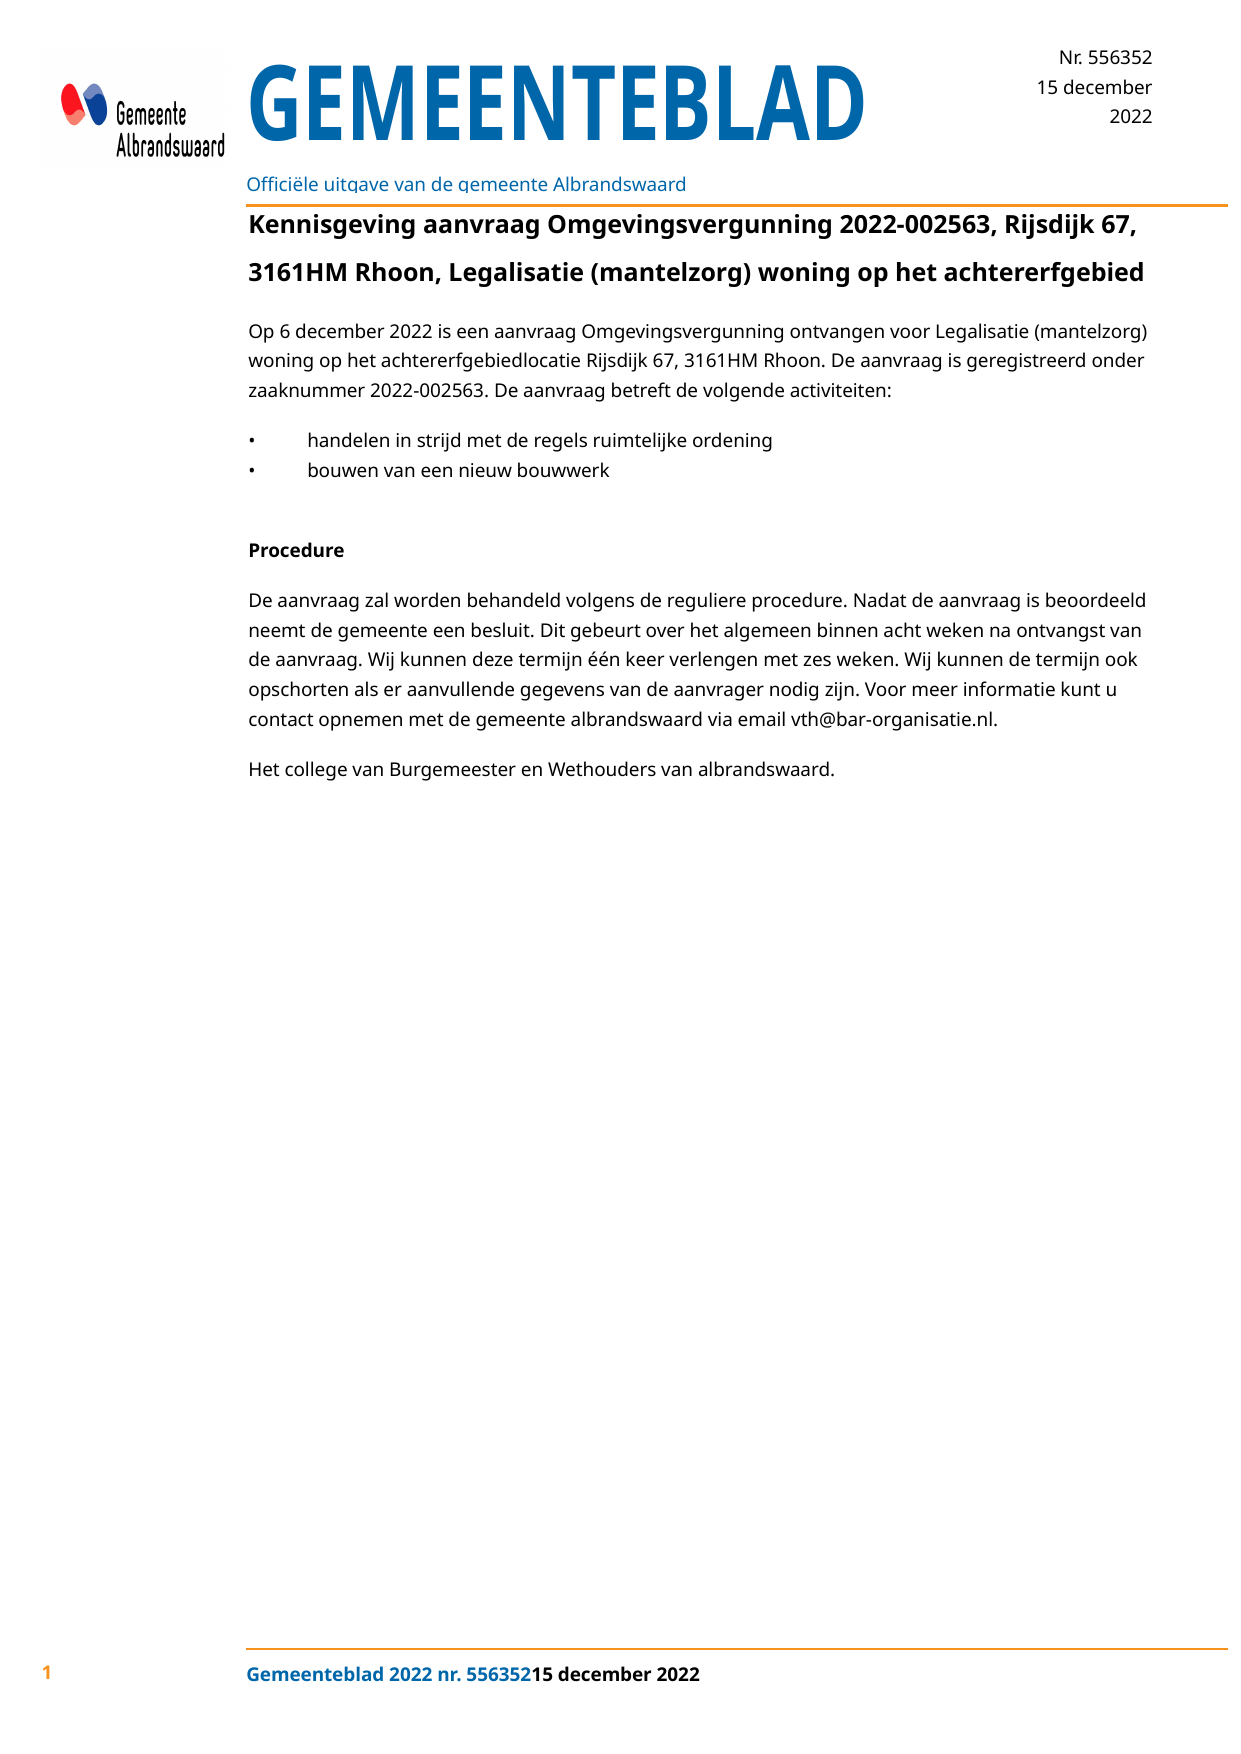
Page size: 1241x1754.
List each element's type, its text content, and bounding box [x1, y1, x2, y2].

list bouwen van een nieuw bouwwerk [248, 457, 1152, 483]
text De aanvraag zal worden behandeld volgens de reguliere procedure. Nadat de aanvraag is beoordeeld neemt de gemeente een besluit. Dit gebeurt over het algemeen binnen acht weken na ontvangst van de aanvraag. Wij kunnen deze termijn één keer verlengen met zes weken. Wij kunnen de termijn ook opschorten als er aanvullende gegevens van de aanvrager nodig zijn. Voor meer informatie kunt u contact opnemen met de gemeente albrandswaard via email vth@bar-organisatie.nl. [248, 587, 1152, 732]
text Procedure [248, 537, 1152, 563]
text Het college van Burgemeester en Wethouders van albrandswaard. [248, 756, 1152, 782]
text Kennisgeving aanvraag Omgevingsvergunning 2022-002563, Rijsdijk 67, 3161HM Rhoon, Legalisatie (mantelzorg) woning op het achtererfgebied [248, 207, 1152, 288]
text Op 6 december 2022 is een aanvraag Omgevingsvergunning ontvangen voor Legalisatie (mantelzorg) woning op het achtererfgebiedlocatie Rijsdijk 67, 3161HM Rhoon. De aanvraag is geregistreerd onder zaaknummer 2022-002563. De aanvraag betreft de volgende activiteiten: [248, 318, 1152, 403]
list handelen in strijd met de regels ruimtelijke ordening [248, 427, 1152, 453]
picture [41, 47, 231, 172]
